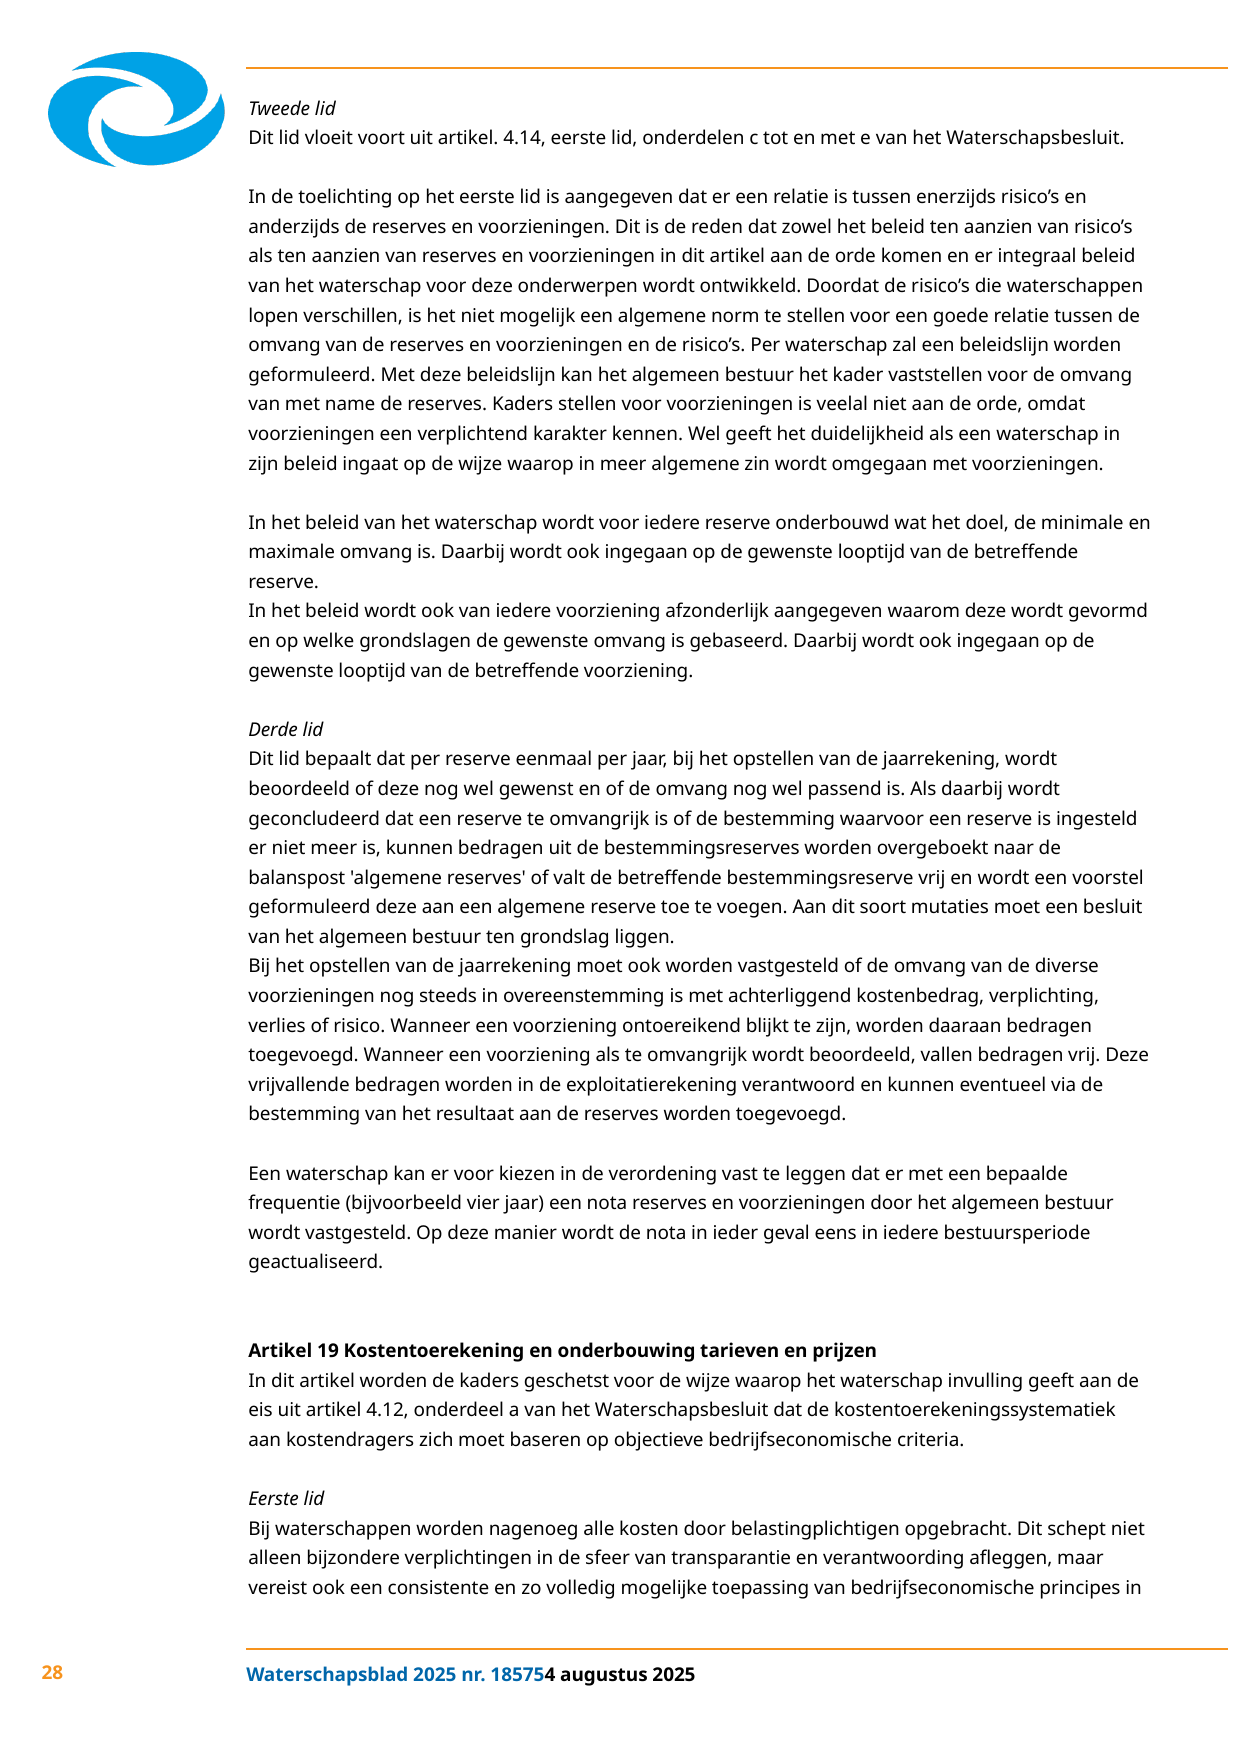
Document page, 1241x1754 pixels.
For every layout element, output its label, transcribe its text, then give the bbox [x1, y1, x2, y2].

text Artikel 19 Kostentoerekening en onderbouwing tarieven en prijzen [248, 1337, 1152, 1363]
text In het beleid van het waterschap wordt voor iedere reserve onderbouwd wat het doel, de minimale en maximale omvang is. Daarbij wordt ook ingegaan op de gewenste looptijd van de betreffende reserve. [248, 509, 1152, 594]
text In de toelichting op het eerste lid is aangegeven dat er een relatie is tussen enerzijds risico’s en anderzijds de reserves en voorzieningen. Dit is de reden dat zowel het beleid ten aanzien van risico’s als ten aanzien van reserves en voorzieningen in dit artikel aan de orde komen en er integraal beleid van het waterschap voor deze onderwerpen wordt ontwikkeld. Doordat de risico’s die waterschappen lopen verschillen, is het niet mogelijk een algemene norm te stellen voor een goede relatie tussen de omvang van de reserves en voorzieningen en de risico’s. Per waterschap zal een beleidslijn worden geformuleerd. Met deze beleidslijn kan het algemeen bestuur het kader vaststellen voor de omvang van met name de reserves. Kaders stellen voor voorzieningen is veelal niet aan de orde, omdat voorzieningen een verplichtend karakter kennen. Wel geeft het duidelijkheid als een waterschap in zijn beleid ingaat op de wijze waarop in meer algemene zin wordt omgegaan met voorzieningen. [248, 183, 1152, 476]
text Dit lid bepaalt dat per reserve eenmaal per jaar, bij het opstellen van de jaarrekening, wordt beoordeeld of deze nog wel gewenst en of de omvang nog wel passend is. Als daarbij wordt geconcludeerd dat een reserve te omvangrijk is of de bestemming waarvoor een reserve is ingesteld er niet meer is, kunnen bedragen uit de bestemmingsreserves worden overgeboekt naar de balanspost 'algemene reserves' of valt de betreffende bestemmingsreserve vrij en wordt een voorstel geformuleerd deze aan een algemene reserve toe te voegen. Aan dit soort mutaties moet een besluit van het algemeen bestuur ten grondslag liggen. [248, 746, 1152, 949]
text Bij het opstellen van de jaarrekening moet ook worden vastgesteld of de omvang van de diverse voorzieningen nog steeds in overeenstemming is met achterliggend kostenbedrag, verplichting, verlies of risico. Wanneer een voorziening ontoereikend blijkt te zijn, worden daaraan bedragen toegevoegd. Wanneer een voorziening als te omvangrijk wordt beoordeeld, vallen bedragen vrij. Deze vrijvallende bedragen worden in de exploitatierekening verantwoord en kunnen eventueel via de bestemming van het resultaat aan de reserves worden toegevoegd. [248, 953, 1152, 1126]
text Dit lid vloeit voort uit artikel. 4.14, eerste lid, onderdelen c tot en met e van het Waterschapsbesluit. [248, 124, 1152, 150]
text In het beleid wordt ook van iedere voorziening afzonderlijk aangegeven waarom deze wordt gevormd en op welke grondslagen de gewenste omvang is gebaseerd. Daarbij wordt ook ingegaan op de gewenste looptijd van de betreffende voorziening. [248, 598, 1152, 683]
text Derde lid [248, 716, 1152, 742]
text In dit artikel worden de kaders geschetst voor de wijze waarop het waterschap invulling geeft aan de eis uit artikel 4.12, onderdeel a van het Waterschapsbesluit dat de kostentoerekeningssystematiek aan kostendragers zich moet baseren op objectieve bedrijfseconomische criteria. [248, 1367, 1152, 1452]
picture [41, 47, 231, 172]
text Eerste lid [248, 1485, 1152, 1511]
text Tweede lid [248, 95, 1152, 121]
text Een waterschap kan er voor kiezen in de verordening vast te leggen dat er met een bepaalde frequentie (bijvoorbeeld vier jaar) een nota reserves en voorzieningen door het algemeen bestuur wordt vastgesteld. Op deze manier wordt de nota in ieder geval eens in iedere bestuursperiode geactualiseerd. [248, 1160, 1152, 1274]
text Bij waterschappen worden nagenoeg alle kosten door belastingplichtigen opgebracht. Dit schept niet alleen bijzondere verplichtingen in de sfeer van transparantie en verantwoording afleggen, maar vereist ook een consistente en zo volledig mogelijke toepassing van bedrijfseconomische principes in [248, 1515, 1152, 1600]
